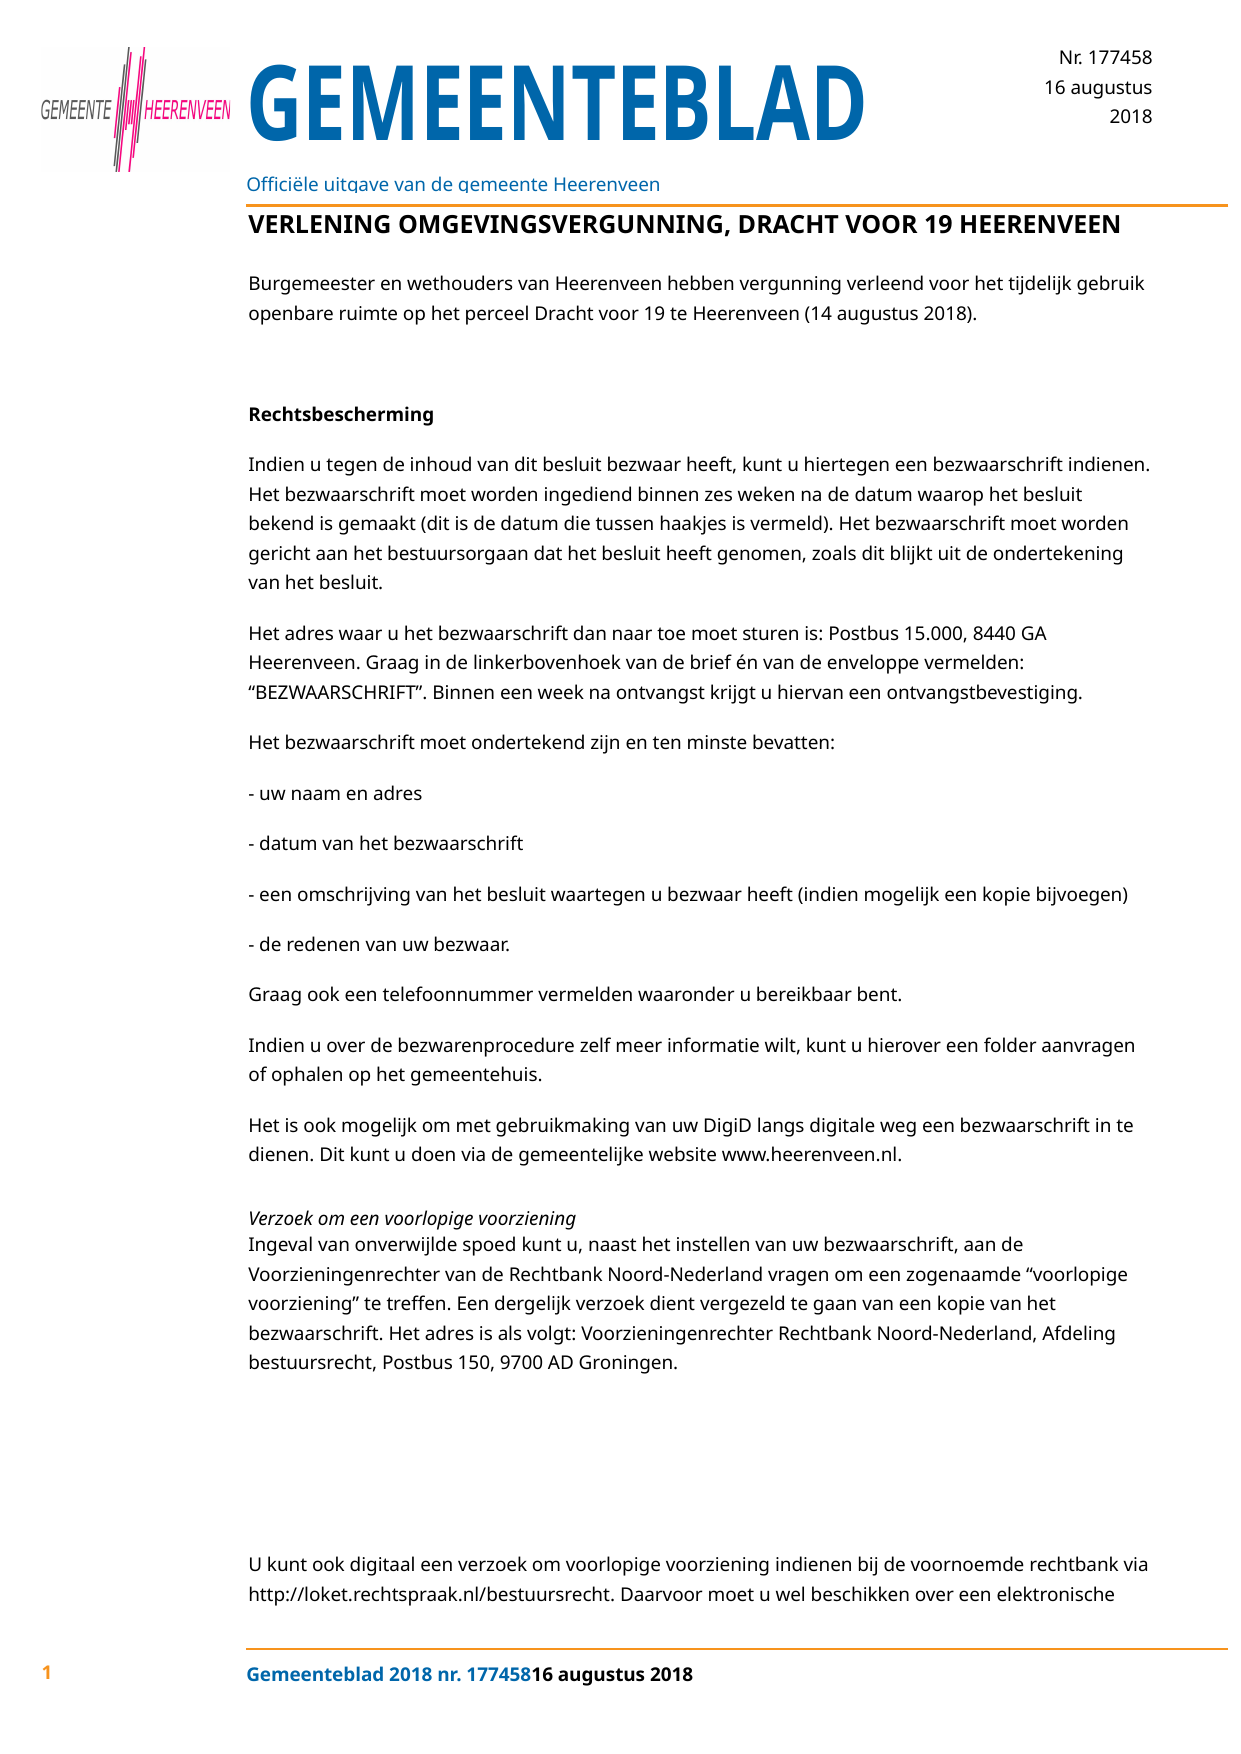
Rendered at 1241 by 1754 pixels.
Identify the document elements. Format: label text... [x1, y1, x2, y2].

text - datum van het bezwaarschrift [248, 830, 1152, 856]
text Het is ook mogelijk om met gebruikmaking van uw DigiD langs digitale weg een bezwaarschrift in te dienen. Dit kunt u doen via de gemeentelijke website www.heerenveen.nl. [248, 1112, 1152, 1167]
text - de redenen van uw bezwaar. [248, 931, 1152, 957]
picture [41, 47, 231, 172]
text - een omschrijving van het besluit waartegen u bezwaar heeft (indien mogelijk een kopie bijvoegen) [248, 881, 1152, 906]
text Graag ook een telefoonnummer vermelden waaronder u bereikbaar bent. [248, 982, 1152, 1007]
text - uw naam en adres [248, 780, 1152, 806]
text Het bezwaarschrift moet ondertekend zijn en ten minste bevatten: [248, 729, 1152, 755]
text Indien u tegen de inhoud van dit besluit bezwaar heeft, kunt u hiertegen een bezwaarschrift indienen. Het bezwaarschrift moet worden ingediend binnen zes weken na de datum waarop het besluit bekend is gemaakt (dit is de datum die tussen haakjes is vermeld). Het bezwaarschrift moet worden gericht aan het bestuursorgaan dat het besluit heeft genomen, zoals dit blijkt uit de ondertekening van het besluit. [248, 451, 1152, 595]
text Verzoek om een voorlopige voorziening [248, 1206, 1152, 1231]
text Ingeval van onverwijlde spoed kunt u, naast het instellen van uw bezwaarschrift, aan de Voorzieningenrechter van de Rechtbank Noord-Nederland vragen om een zogenaamde “voorlopige voorziening” te treffen. Een dergelijk verzoek dient vergezeld te gaan van een kopie van het bezwaarschrift. Het adres is als volgt: Voorzieningenrechter Rechtbank Noord-Nederland, Afdeling bestuursrecht, Postbus 150, 9700 AD Groningen. [248, 1231, 1152, 1375]
text Het adres waar u het bezwaarschrift dan naar toe moet sturen is: Postbus 15.000, 8440 GA Heerenveen. Graag in de linkerbovenhoek van de brief én van de enveloppe vermelden: “BEZWAARSCHRIFT”. Binnen een week na ontvangst krijgt u hiervan een ontvangstbevestiging. [248, 620, 1152, 705]
text Burgemeester en wethouders van Heerenveen hebben vergunning verleend voor het tijdelijk gebruik openbare ruimte op het perceel Dracht voor 19 te Heerenveen (14 augustus 2018). [248, 270, 1152, 326]
text VERLENING OMGEVINGSVERGUNNING, DRACHT VOOR 19 HEERENVEEN [248, 207, 1152, 241]
text U kunt ook digitaal een verzoek om voorlopige voorziening indienen bij de voornoemde rechtbank via http://loket.rechtspraak.nl/bestuursrecht. Daarvoor moet u wel beschikken over een elektronische [248, 1551, 1152, 1607]
text Indien u over de bezwarenprocedure zelf meer informatie wilt, kunt u hierover een folder aanvragen of ophalen op het gemeentehuis. [248, 1032, 1152, 1087]
text Rechtsbescherming [248, 401, 1152, 426]
